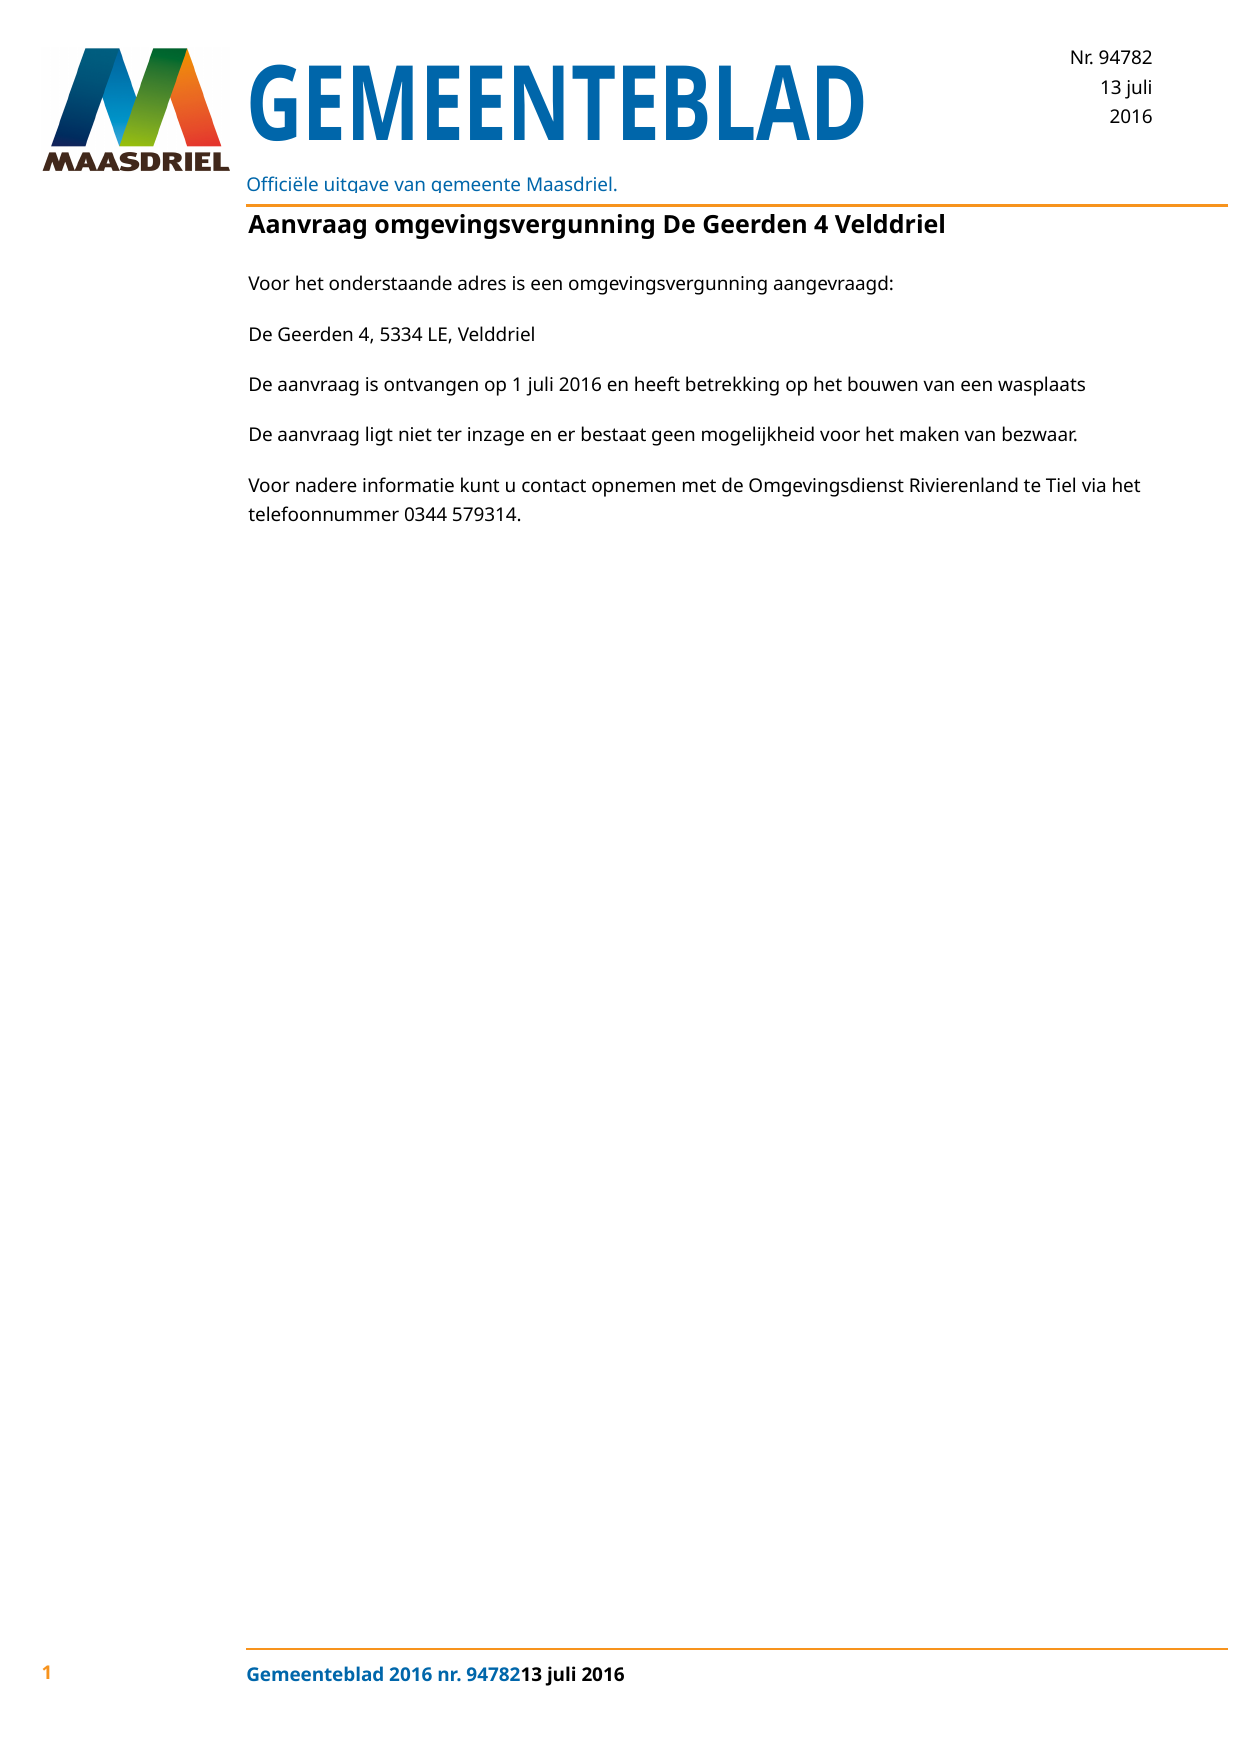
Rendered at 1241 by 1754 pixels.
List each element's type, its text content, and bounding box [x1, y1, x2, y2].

text Voor het onderstaande adres is een omgevingsvergunning aangevraagd: [248, 270, 1152, 296]
text De Geerden 4, 5334 LE, Velddriel [248, 321, 1152, 346]
text De aanvraag is ontvangen op 1 juli 2016 en heeft betrekking op het bouwen van een wasplaats [248, 371, 1152, 397]
text Aanvraag omgevingsvergunning De Geerden 4 Velddriel [248, 207, 1152, 241]
picture [41, 47, 231, 172]
text De aanvraag ligt niet ter inzage en er bestaat geen mogelijkheid voor het maken van bezwaar. [248, 422, 1152, 447]
text Voor nadere informatie kunt u contact opnemen met de Omgevingsdienst Rivierenland te Tiel via het telefoonnummer 0344 579314. [248, 472, 1152, 527]
